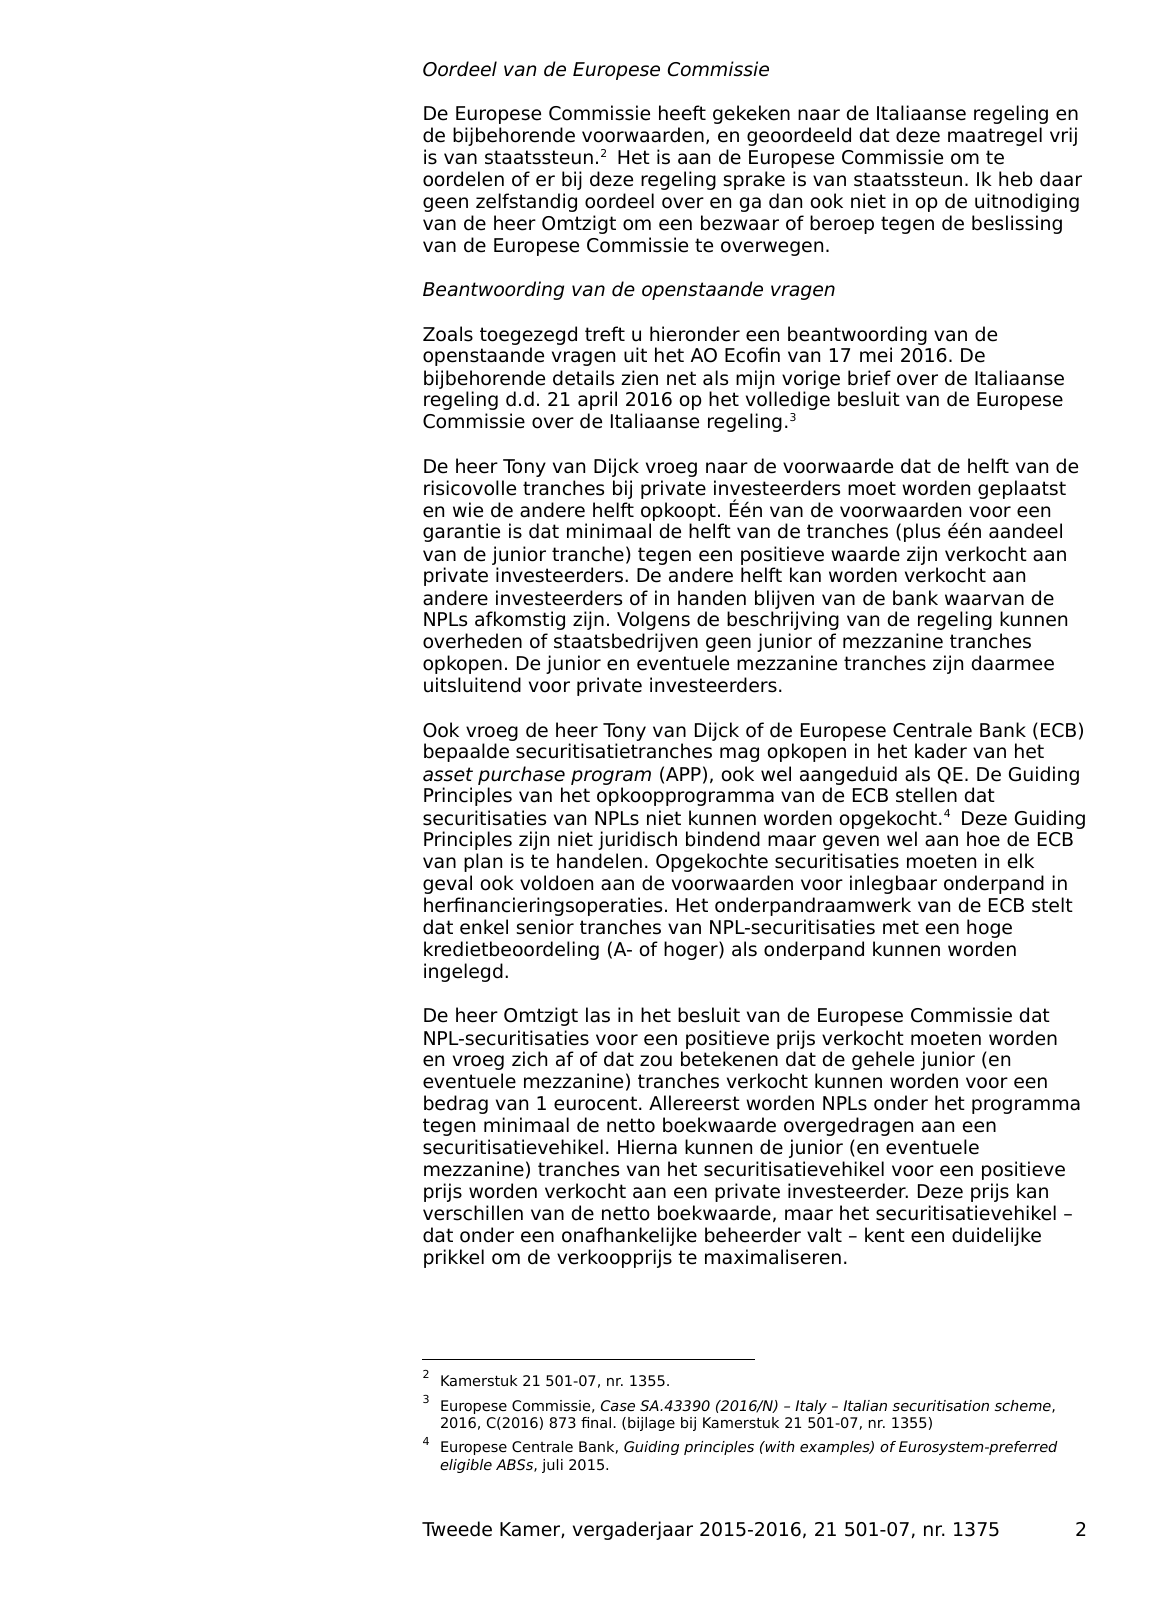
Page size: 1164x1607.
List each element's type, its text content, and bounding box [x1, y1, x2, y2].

text De heer Omtzigt las in het besluit van de Europese Commissie dat NPL-securitisaties voor een positieve prijs verkocht moeten worden en vroeg zich af of dat zou betekenen dat de gehele junior (en eventuele mezzanine) tranches verkocht kunnen worden voor een bedrag van 1 eurocent. Allereerst worden NPLs onder het programma tegen minimaal de netto boekwaarde overgedragen aan een securitisatievehikel. Hierna kunnen de junior (en eventuele mezzanine) tranches van het securitisatievehikel voor een positieve prijs worden verkocht aan een private investeerder. Deze prijs kan verschillen van de netto boekwaarde, maar het securitisatievehikel – dat onder een onafhankelijke beheerder valt – kent een duidelijke prikkel om de verkoopprijs te maximaliseren. [422, 1005, 1087, 1269]
subtitle Beantwoording van de openstaande vragen [422, 279, 1087, 301]
text Europese Commissie, Case SA.43390 (2016/N) – Italy – Italian securitisation scheme, 2016, C(2016) 873 final. (bijlage bij Kamerstuk 21 501-07, nr. 1355) [422, 1393, 1087, 1432]
text De heer Tony van Dijck vroeg naar de voorwaarde dat de helft van de risicovolle tranches bij private investeerders moet worden geplaatst en wie de andere helft opkoopt. Één van de voorwaarden voor een garantie is dat minimaal de helft van de tranches (plus één aandeel van de junior tranche) tegen een positieve waarde zijn verkocht aan private investeerders. De andere helft kan worden verkocht aan andere investeerders of in handen blijven van de bank waarvan de NPLs afkomstig zijn. Volgens de beschrijving van de regeling kunnen overheden of staatsbedrijven geen junior of mezzanine tranches opkopen. De junior en eventuele mezzanine tranches zijn daarmee uitsluitend voor private investeerders. [422, 456, 1087, 697]
text Zoals toegezegd treft u hieronder een beantwoording van de openstaande vragen uit het AO Ecofin van 17 mei 2016. De bijbehorende details zien net als mijn vorige brief over de Italiaanse regeling d.d. 21 april 2016 op het volledige besluit van de Europese Commissie over de Italiaanse regeling. [422, 323, 1087, 433]
subtitle Oordeel van de Europese Commissie [422, 59, 1087, 81]
text Europese Centrale Bank, Guiding principles (with examples) of Eurosystem-preferred eligible ABSs, juli 2015. [422, 1435, 1087, 1474]
text De Europese Commissie heeft gekeken naar de Italiaanse regeling en de bijbehorende voorwaarden, en geoordeeld dat deze maatregel vrij is van staatssteun. Het is aan de Europese Commissie om te oordelen of er bij deze regeling sprake is van staatssteun. Ik heb daar geen zelfstandig oordeel over en ga dan ook niet in op de uitnodiging van de heer Omtzigt om een bezwaar of beroep tegen de beslissing van de Europese Commissie te overwegen. [422, 103, 1087, 257]
text Kamerstuk 21 501-07, nr. 1355. [422, 1368, 1087, 1391]
text Ook vroeg de heer Tony van Dijck of de Europese Centrale Bank (ECB) bepaalde securitisatietranches mag opkopen in het kader van het asset purchase program (APP), ook wel aangeduid als QE. De Guiding Principles van het opkoopprogramma van de ECB stellen dat securitisaties van NPLs niet kunnen worden opgekocht. Deze Guiding Principles zijn niet juridisch bindend maar geven wel aan hoe de ECB van plan is te handelen. Opgekochte securitisaties moeten in elk geval ook voldoen aan de voorwaarden voor inlegbaar onderpand in herfinancieringsoperaties. Het onderpandraamwerk van de ECB stelt dat enkel senior tranches van NPL-securitisaties met een hoge kredietbeoordeling (A- of hoger) als onderpand kunnen worden ingelegd. [422, 719, 1087, 983]
